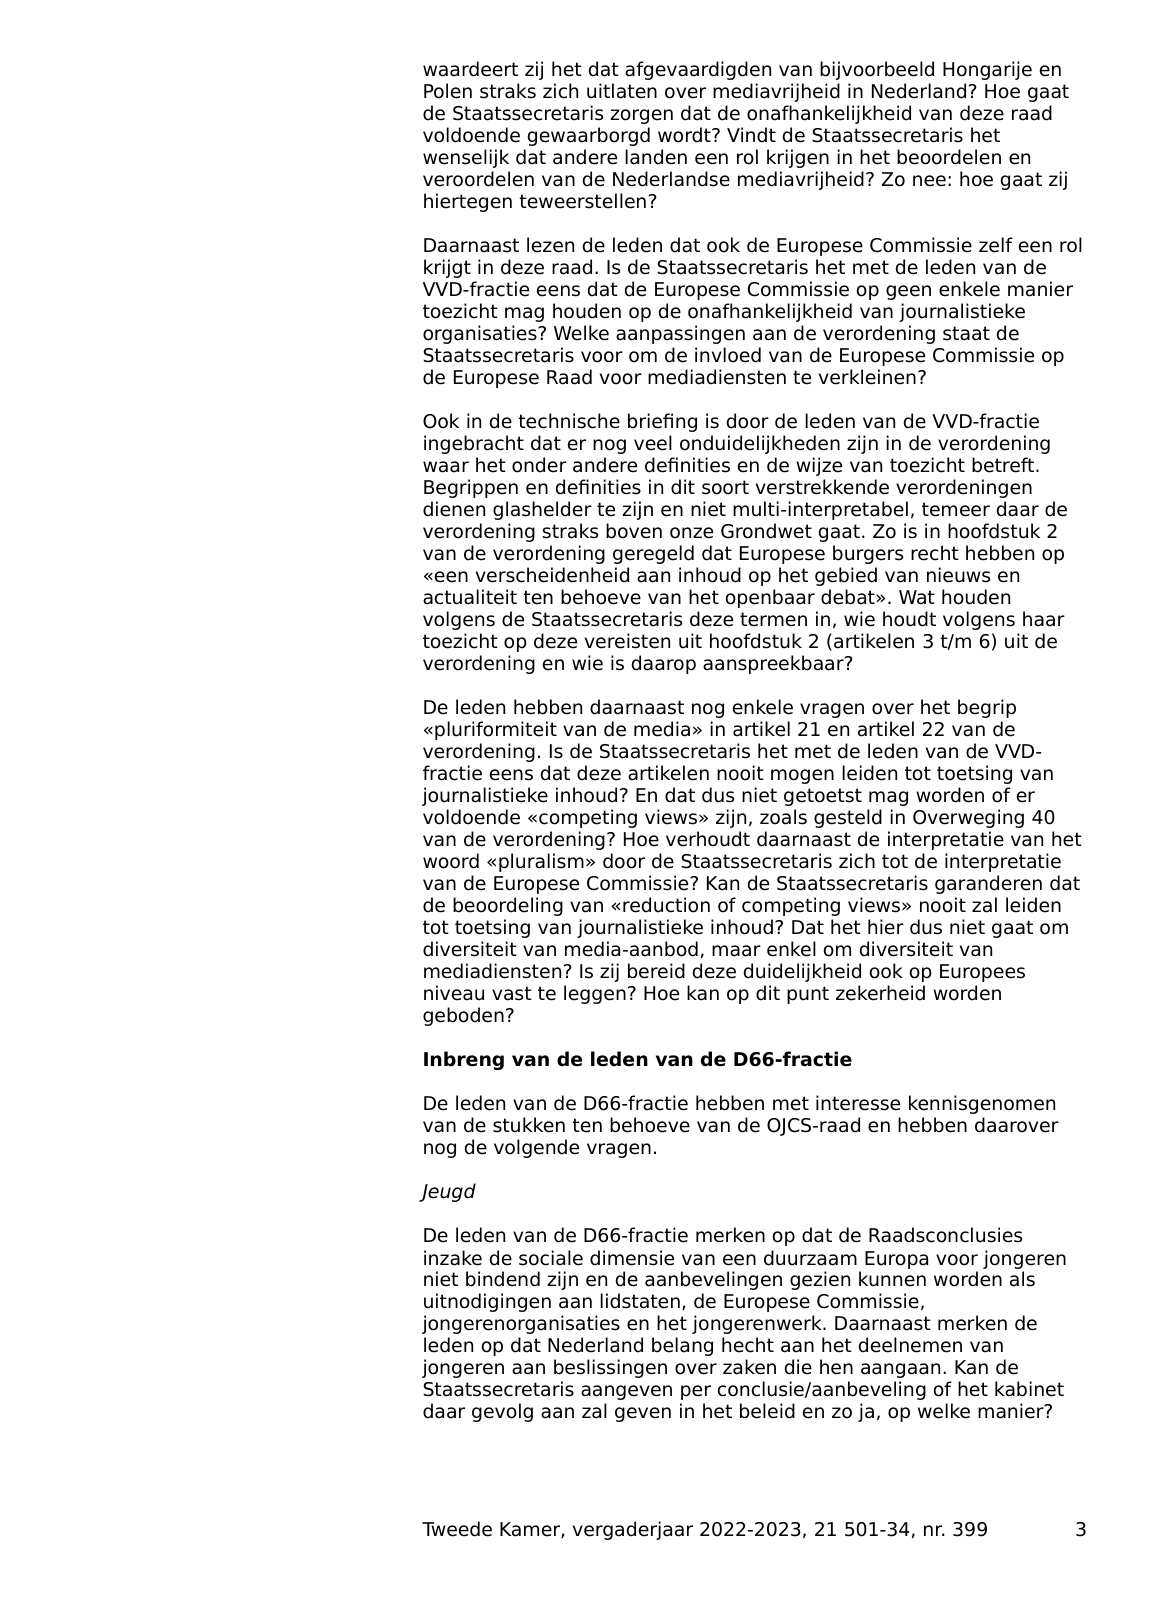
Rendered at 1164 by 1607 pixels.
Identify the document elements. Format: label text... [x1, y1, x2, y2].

text De leden van de D66-fractie merken op dat de Raadsconclusies inzake de sociale dimensie van een duurzaam Europa voor jongeren niet bindend zijn en de aanbevelingen gezien kunnen worden als uitnodigingen aan lidstaten, de Europese Commissie, jongerenorganisaties en het jongerenwerk. Daarnaast merken de leden op dat Nederland belang hecht aan het deelnemen van jongeren aan beslissingen over zaken die hen aangaan. Kan de Staatssecretaris aangeven per conclusie/aanbeveling of het kabinet daar gevolg aan zal geven in het beleid en zo ja, op welke manier? [422, 1225, 1087, 1423]
text Daarnaast lezen de leden dat ook de Europese Commissie zelf een rol krijgt in deze raad. Is de Staatssecretaris het met de leden van de VVD-fractie eens dat de Europese Commissie op geen enkele manier toezicht mag houden op de onafhankelijkheid van journalistieke organisaties? Welke aanpassingen aan de verordening staat de Staatssecretaris voor om de invloed van de Europese Commissie op de Europese Raad voor mediadiensten te verkleinen? [422, 235, 1087, 389]
text De leden van de D66-fractie hebben met interesse kennisgenomen van de stukken ten behoeve van de OJCS-raad en hebben daarover nog de volgende vragen. [422, 1093, 1087, 1159]
subtitle Inbreng van de leden van de D66-fractie [422, 1049, 1087, 1071]
subtitle Jeugd [422, 1181, 1087, 1203]
text waardeert zij het dat afgevaardigden van bijvoorbeeld Hongarije en Polen straks zich uitlaten over mediavrijheid in Nederland? Hoe gaat de Staatssecretaris zorgen dat de onafhankelijkheid van deze raad voldoende gewaarborgd wordt? Vindt de Staatssecretaris het wenselijk dat andere landen een rol krijgen in het beoordelen en veroordelen van de Nederlandse mediavrijheid? Zo nee: hoe gaat zij hiertegen teweerstellen? [422, 59, 1087, 213]
text Ook in de technische briefing is door de leden van de VVD-fractie ingebracht dat er nog veel onduidelijkheden zijn in de verordening waar het onder andere definities en de wijze van toezicht betreft. Begrippen en definities in dit soort verstrekkende verordeningen dienen glashelder te zijn en niet multi-interpretabel, temeer daar de verordening straks boven onze Grondwet gaat. Zo is in hoofdstuk 2 van de verordening geregeld dat Europese burgers recht hebben op «een verscheidenheid aan inhoud op het gebied van nieuws en actualiteit ten behoeve van het openbaar debat». Wat houden volgens de Staatssecretaris deze termen in, wie houdt volgens haar toezicht op deze vereisten uit hoofdstuk 2 (artikelen 3 t/m 6) uit de verordening en wie is daarop aanspreekbaar? [422, 411, 1087, 675]
text De leden hebben daarnaast nog enkele vragen over het begrip «pluriformiteit van de media» in artikel 21 en artikel 22 van de verordening. Is de Staatssecretaris het met de leden van de VVD-fractie eens dat deze artikelen nooit mogen leiden tot toetsing van journalistieke inhoud? En dat dus niet getoetst mag worden of er voldoende «competing views» zijn, zoals gesteld in Overweging 40 van de verordening? Hoe verhoudt daarnaast de interpretatie van het woord «pluralism» door de Staatssecretaris zich tot de interpretatie van de Europese Commissie? Kan de Staatssecretaris garanderen dat de beoordeling van «reduction of competing views» nooit zal leiden tot toetsing van journalistieke inhoud? Dat het hier dus niet gaat om diversiteit van media-aanbod, maar enkel om diversiteit van mediadiensten? Is zij bereid deze duidelijkheid ook op Europees niveau vast te leggen? Hoe kan op dit punt zekerheid worden geboden? [422, 697, 1087, 1027]
